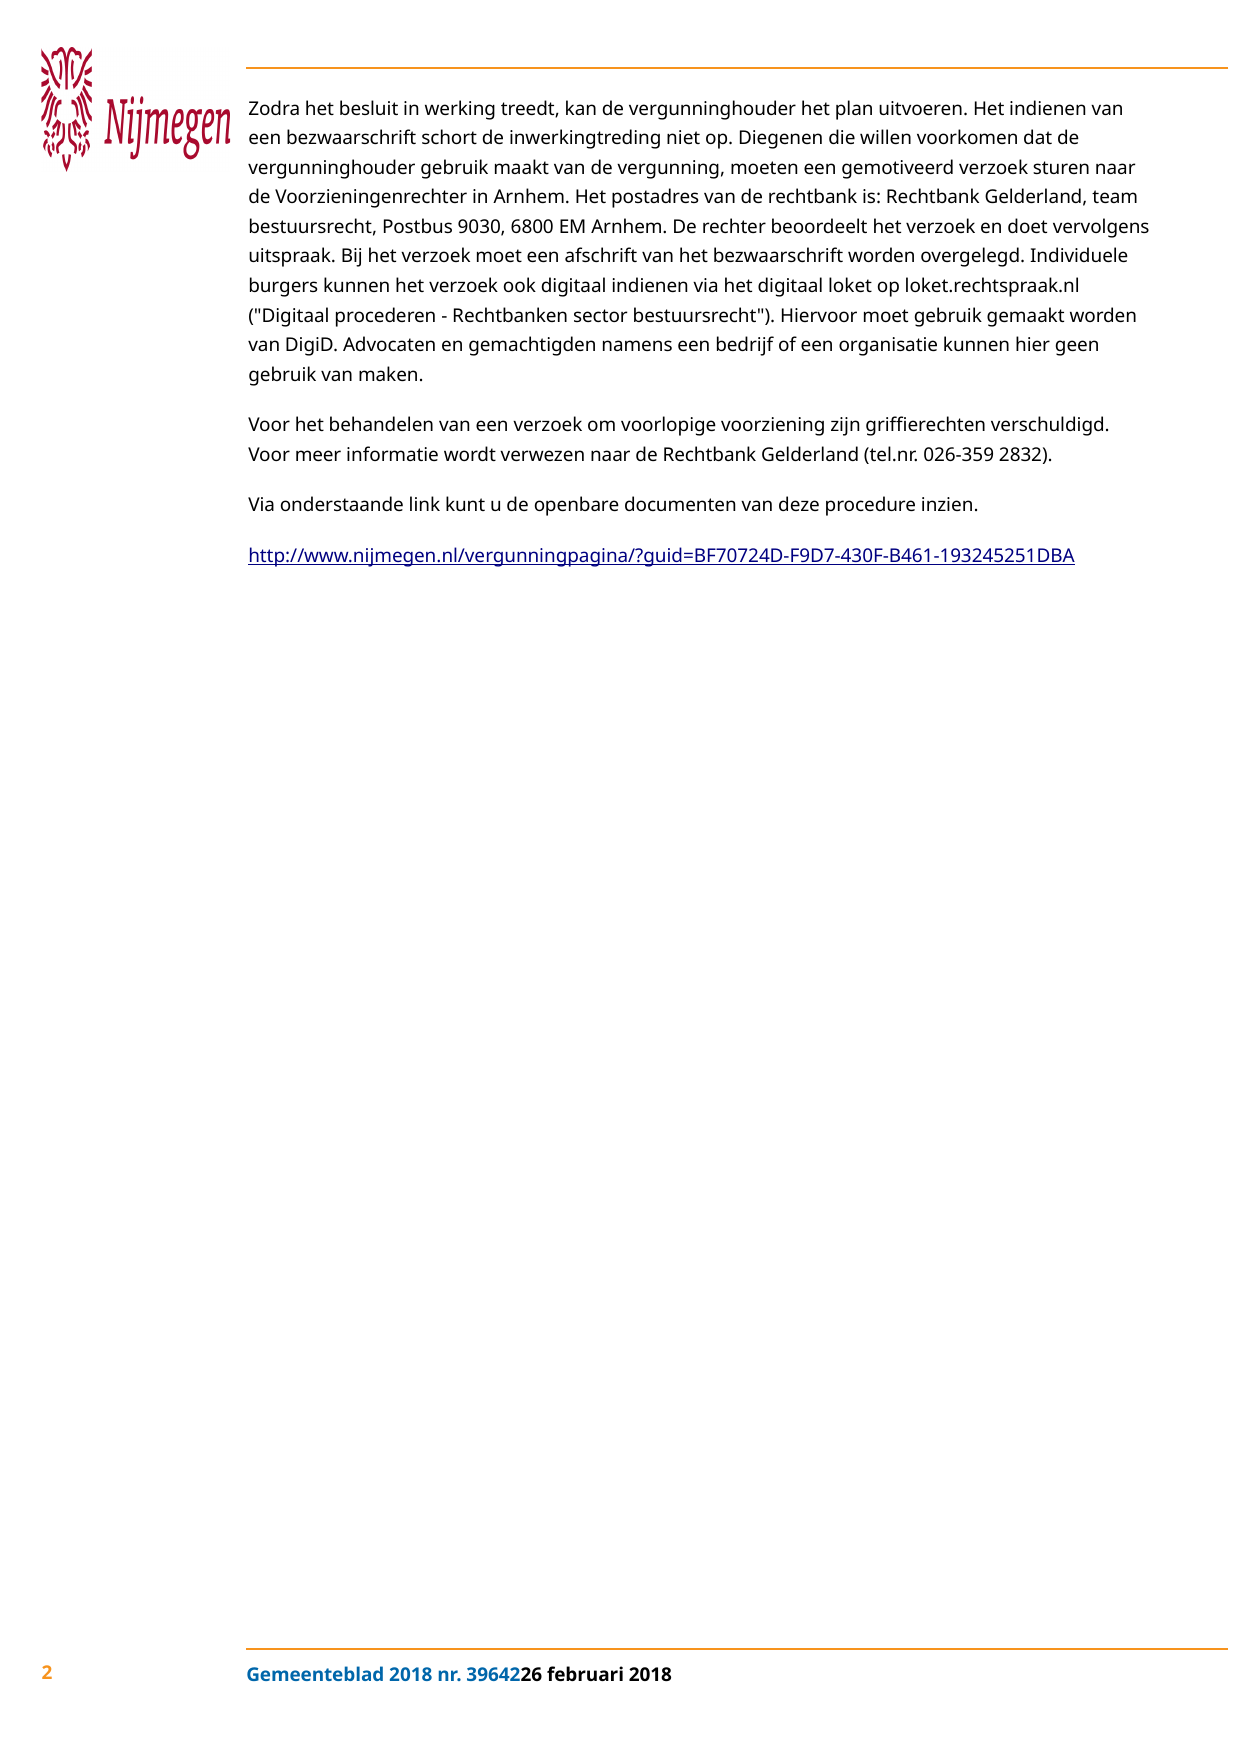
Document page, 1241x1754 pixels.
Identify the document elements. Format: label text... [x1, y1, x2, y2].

text Zodra het besluit in werking treedt, kan de vergunninghouder het plan uitvoeren. Het indienen van een bezwaarschrift schort de inwerkingtreding niet op. Diegenen die willen voorkomen dat de vergunninghouder gebruik maakt van de vergunning, moeten een gemotiveerd verzoek sturen naar de Voorzieningenrechter in Arnhem. Het postadres van de rechtbank is: Rechtbank Gelderland, team bestuursrecht, Postbus 9030, 6800 EM Arnhem. De rechter beoordeelt het verzoek en doet vervolgens uitspraak. Bij het verzoek moet een afschrift van het bezwaarschrift worden overgelegd. Individuele burgers kunnen het verzoek ook digitaal indienen via het digitaal loket op loket.rechtspraak.nl ("Digitaal procederen - Rechtbanken sector bestuursrecht"). Hiervoor moet gebruik gemaakt worden van DigiD. Advocaten en gemachtigden namens een bedrijf of een organisatie kunnen hier geen gebruik van maken. [248, 95, 1152, 387]
text Via onderstaande link kunt u de openbare documenten van deze procedure inzien. [248, 491, 1152, 517]
text http://www.nijmegen.nl/vergunningpagina/?guid=BF70724D-F9D7-430F-B461-193245251DBA [248, 542, 1152, 568]
picture [41, 47, 231, 172]
text Voor het behandelen van een verzoek om voorlopige voorziening zijn griffierechten verschuldigd. Voor meer informatie wordt verwezen naar de Rechtbank Gelderland (tel.nr. 026-359 2832). [248, 411, 1152, 467]
